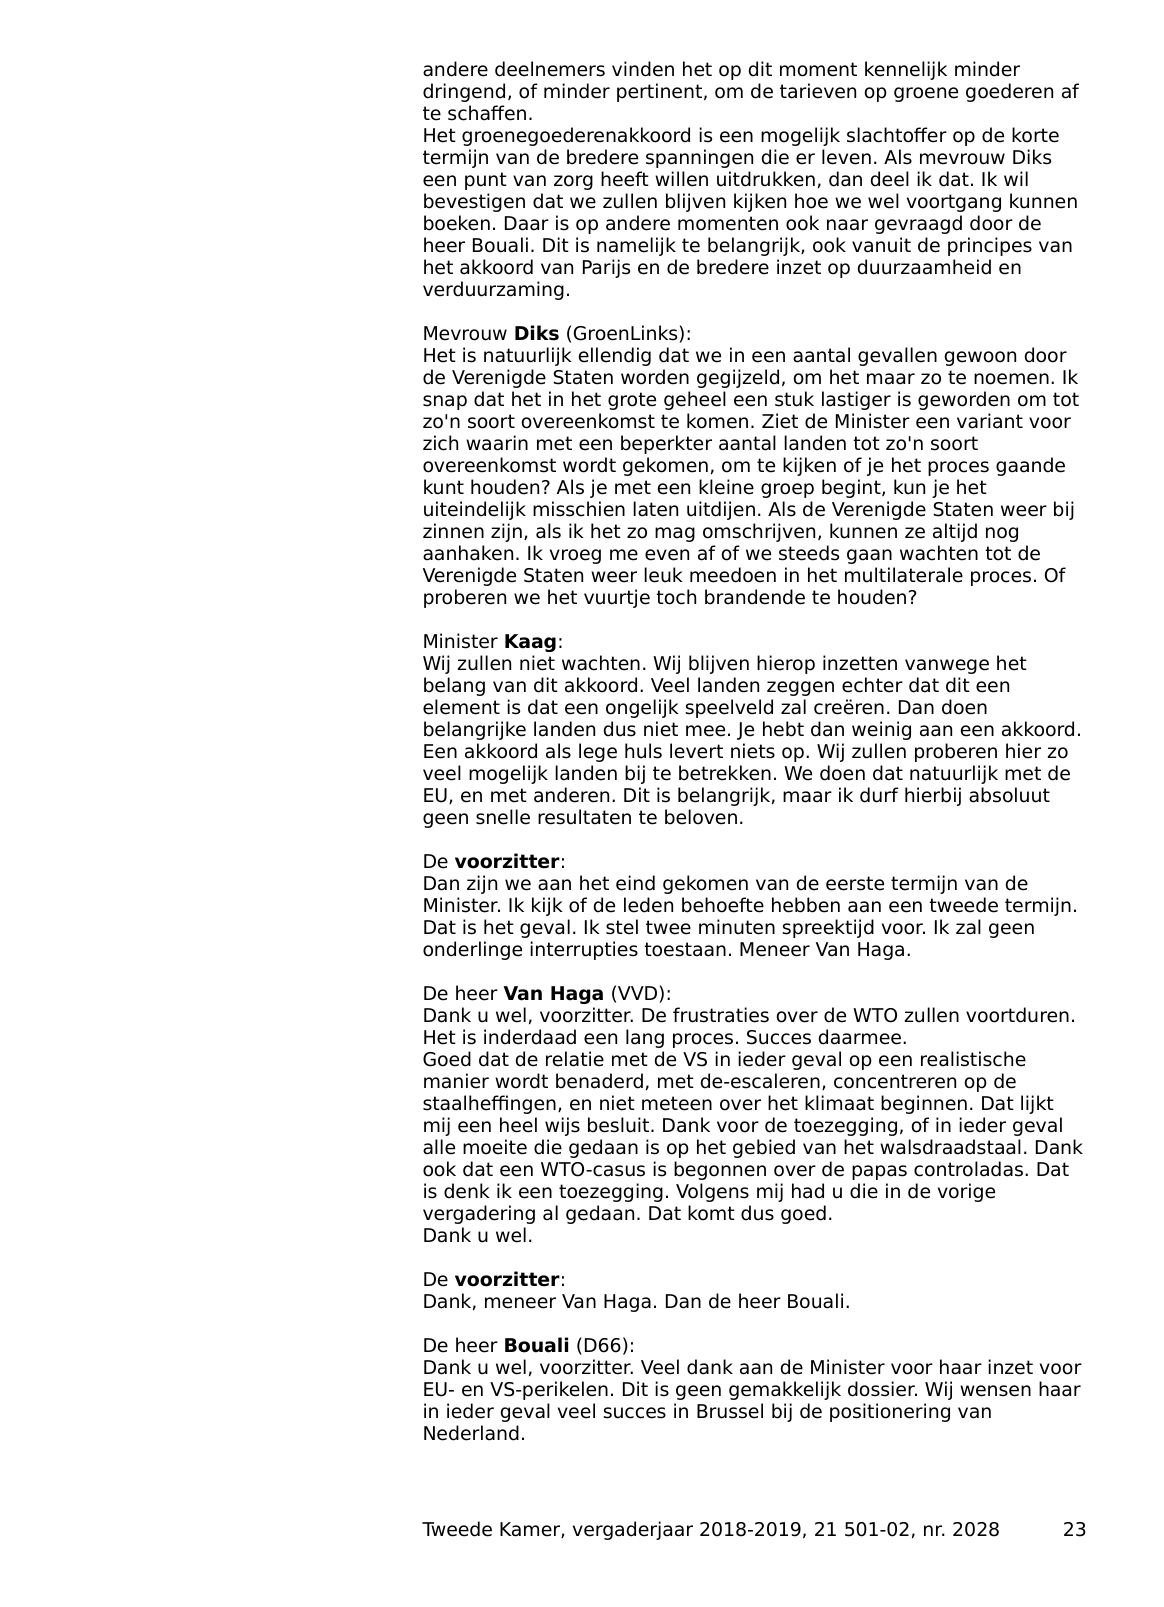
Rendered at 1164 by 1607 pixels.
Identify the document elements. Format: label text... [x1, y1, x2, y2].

text De voorzitter: [422, 851, 1087, 873]
text Dank u wel. [422, 1225, 1087, 1247]
text Het is natuurlijk ellendig dat we in een aantal gevallen gewoon door de Verenigde Staten worden gegijzeld, om het maar zo te noemen. Ik snap dat het in het grote geheel een stuk lastiger is geworden om tot zo'n soort overeenkomst te komen. Ziet de Minister een variant voor zich waarin met een beperkter aantal landen tot zo'n soort overeenkomst wordt gekomen, om te kijken of je het proces gaande kunt houden? Als je met een kleine groep begint, kun je het uiteindelijk misschien laten uitdijen. Als de Verenigde Staten weer bij zinnen zijn, als ik het zo mag omschrijven, kunnen ze altijd nog aanhaken. Ik vroeg me even af of we steeds gaan wachten tot de Verenigde Staten weer leuk meedoen in het multilaterale proces. Of proberen we het vuurtje toch brandende te houden? [422, 345, 1087, 609]
text Het groenegoederenakkoord is een mogelijk slachtoffer op de korte termijn van de bredere spanningen die er leven. Als mevrouw Diks een punt van zorg heeft willen uitdrukken, dan deel ik dat. Ik wil bevestigen dat we zullen blijven kijken hoe we wel voortgang kunnen boeken. Daar is op andere momenten ook naar gevraagd door de heer Bouali. Dit is namelijk te belangrijk, ook vanuit de principes van het akkoord van Parijs en de bredere inzet op duurzaamheid en verduurzaming. [422, 125, 1087, 301]
text Wij zullen niet wachten. Wij blijven hierop inzetten vanwege het belang van dit akkoord. Veel landen zeggen echter dat dit een element is dat een ongelijk speelveld zal creëren. Dan doen belangrijke landen dus niet mee. Je hebt dan weinig aan een akkoord. Een akkoord als lege huls levert niets op. Wij zullen proberen hier zo veel mogelijk landen bij te betrekken. We doen dat natuurlijk met de EU, en met anderen. Dit is belangrijk, maar ik durf hierbij absoluut geen snelle resultaten te beloven. [422, 653, 1087, 829]
text Dank u wel, voorzitter. De frustraties over de WTO zullen voortduren. Het is inderdaad een lang proces. Succes daarmee. [422, 1005, 1087, 1049]
text De heer Van Haga (VVD): [422, 983, 1087, 1005]
text Goed dat de relatie met de VS in ieder geval op een realistische manier wordt benaderd, met de-escaleren, concentreren op de staalheffingen, en niet meteen over het klimaat beginnen. Dat lijkt mij een heel wijs besluit. Dank voor de toezegging, of in ieder geval alle moeite die gedaan is op het gebied van het walsdraadstaal. Dank ook dat een WTO-casus is begonnen over de papas controladas. Dat is denk ik een toezegging. Volgens mij had u die in de vorige vergadering al gedaan. Dat komt dus goed. [422, 1049, 1087, 1225]
text De voorzitter: [422, 1269, 1087, 1291]
text De heer Bouali (D66): [422, 1335, 1087, 1357]
text Mevrouw Diks (GroenLinks): [422, 323, 1087, 345]
text Dank u wel, voorzitter. Veel dank aan de Minister voor haar inzet voor EU- en VS-perikelen. Dit is geen gemakkelijk dossier. Wij wensen haar in ieder geval veel succes in Brussel bij de positionering van Nederland. [422, 1357, 1087, 1445]
text Minister Kaag: [422, 631, 1087, 653]
text Dank, meneer Van Haga. Dan de heer Bouali. [422, 1291, 1087, 1313]
text andere deelnemers vinden het op dit moment kennelijk minder dringend, of minder pertinent, om de tarieven op groene goederen af te schaffen. [422, 59, 1087, 125]
text Dan zijn we aan het eind gekomen van de eerste termijn van de Minister. Ik kijk of de leden behoefte hebben aan een tweede termijn. Dat is het geval. Ik stel twee minuten spreektijd voor. Ik zal geen onderlinge interrupties toestaan. Meneer Van Haga. [422, 873, 1087, 961]
